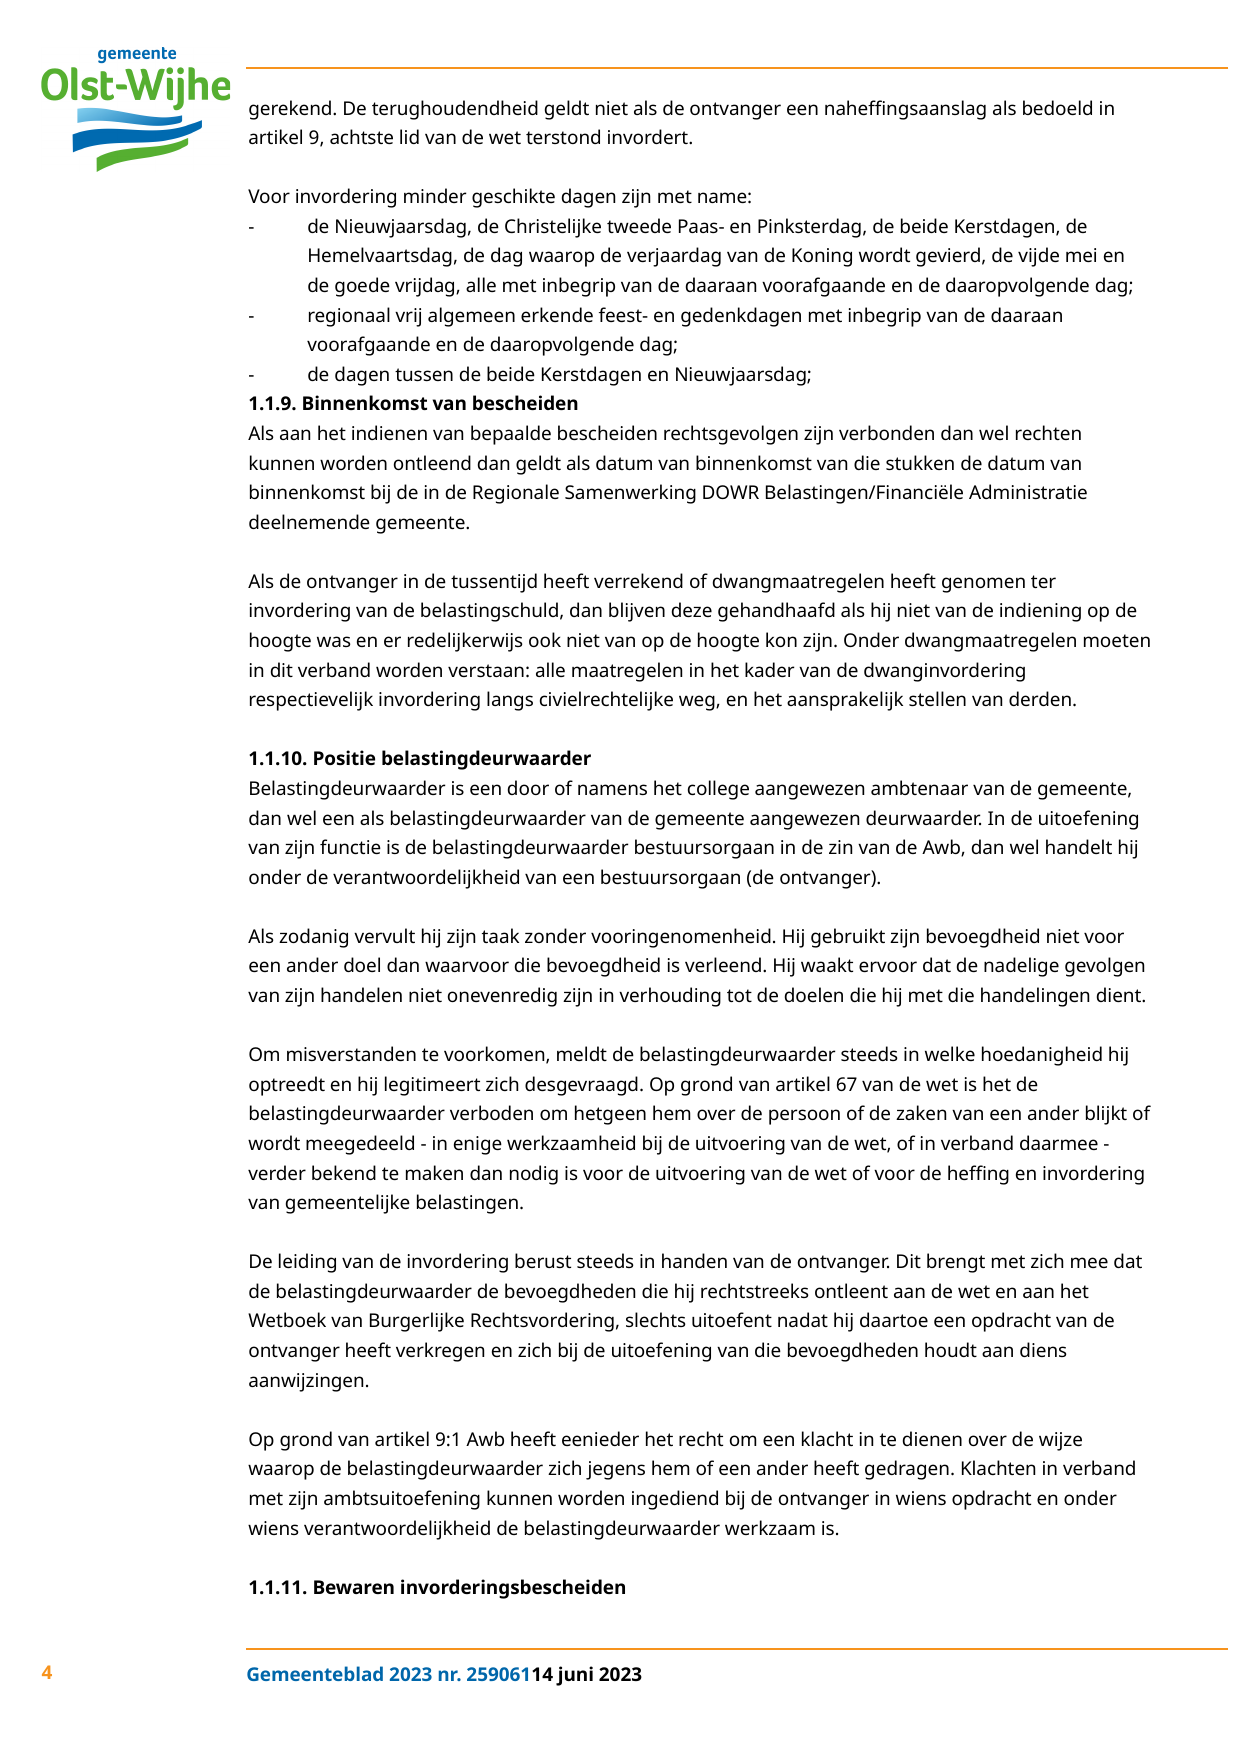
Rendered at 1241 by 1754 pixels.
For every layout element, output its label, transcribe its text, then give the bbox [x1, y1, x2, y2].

text Als zodanig vervult hij zijn taak zonder vooringenomenheid. Hij gebruikt zijn bevoegdheid niet voor een ander doel dan waarvoor die bevoegdheid is verleend. Hij waakt ervoor dat de nadelige gevolgen van zijn handelen niet onevenredig zijn in verhouding tot de doelen die hij met die handelingen dient. [248, 923, 1152, 1008]
text Als aan het indienen van bepaalde bescheiden rechtsgevolgen zijn verbonden dan wel rechten kunnen worden ontleend dan geldt als datum van binnenkomst van die stukken de datum van binnenkomst bij de in de Regionale Samenwerking DOWR Belastingen/Financiële Administratie deelnemende gemeente. [248, 420, 1152, 535]
text 1.1.9. Binnenkomst van bescheiden [248, 391, 1152, 416]
text Om misverstanden te voorkomen, meldt de belastingdeurwaarder steeds in welke hoedanigheid hij optreedt en hij legitimeert zich desgevraagd. Op grond van artikel 67 van de wet is het de belastingdeurwaarder verboden om hetgeen hem over de persoon of de zaken van een ander blijkt of wordt meegedeeld - in enige werkzaamheid bij de uitvoering van de wet, of in verband daarmee - verder bekend te maken dan nodig is voor de uitvoering van de wet of voor de heffing en invordering van gemeentelijke belastingen. [248, 1041, 1152, 1215]
list regionaal vrij algemeen erkende feest- en gedenkdagen met inbegrip van de daaraan voorafgaande en de daaropvolgende dag; [248, 302, 1152, 357]
text De leiding van de invordering berust steeds in handen van de ontvanger. Dit brengt met zich mee dat de belastingdeurwaarder de bevoegdheden die hij rechtstreeks ontleent aan de wet en aan het Wetboek van Burgerlijke Rechtsvordering, slechts uitoefent nadat hij daartoe een opdracht van de ontvanger heeft verkregen en zich bij de uitoefening van die bevoegdheden houdt aan diens aanwijzingen. [248, 1248, 1152, 1393]
text Voor invordering minder geschikte dagen zijn met name: [248, 183, 1152, 209]
text Als de ontvanger in de tussentijd heeft verrekend of dwangmaatregelen heeft genomen ter invordering van de belastingschuld, dan blijven deze gehandhaafd als hij niet van de indiening op de hoogte was en er redelijkerwijs ook niet van op de hoogte kon zijn. Onder dwangmaatregelen moeten in dit verband worden verstaan: alle maatregelen in het kader van de dwanginvordering respectievelijk invordering langs civielrechtelijke weg, en het aansprakelijk stellen van derden. [248, 568, 1152, 712]
text 1.1.10. Positie belastingdeurwaarder [248, 746, 1152, 771]
text Op grond van artikel 9:1 Awb heeft eenieder het recht om een klacht in te dienen over de wijze waarop de belastingdeurwaarder zich jegens hem of een ander heeft gedragen. Klachten in verband met zijn ambtsuitoefening kunnen worden ingediend bij de ontvanger in wiens opdracht en onder wiens verantwoordelijkheid de belastingdeurwaarder werkzaam is. [248, 1426, 1152, 1541]
text Belastingdeurwaarder is een door of namens het college aangewezen ambtenaar van de gemeente, dan wel een als belastingdeurwaarder van de gemeente aangewezen deurwaarder. In de uitoefening van zijn functie is de belastingdeurwaarder bestuursorgaan in de zin van de Awb, dan wel handelt hij onder de verantwoordelijkheid van een bestuursorgaan (de ontvanger). [248, 775, 1152, 890]
text 1.1.11. Bewaren invorderingsbescheiden [248, 1574, 1152, 1600]
list de dagen tussen de beide Kerstdagen en Nieuwjaarsdag; [248, 361, 1152, 387]
list de Nieuwjaarsdag, de Christelijke tweede Paas- en Pinksterdag, de beide Kerstdagen, de Hemelvaartsdag, de dag waarop de verjaardag van de Koning wordt gevierd, de vijde mei en de goede vrijdag, alle met inbegrip van de daaraan voorafgaande en de daaropvolgende dag; [248, 213, 1152, 298]
text gerekend. De terughoudendheid geldt niet als de ontvanger een naheffingsaanslag als bedoeld in artikel 9, achtste lid van de wet terstond invordert. [248, 95, 1152, 150]
picture [41, 47, 231, 172]
